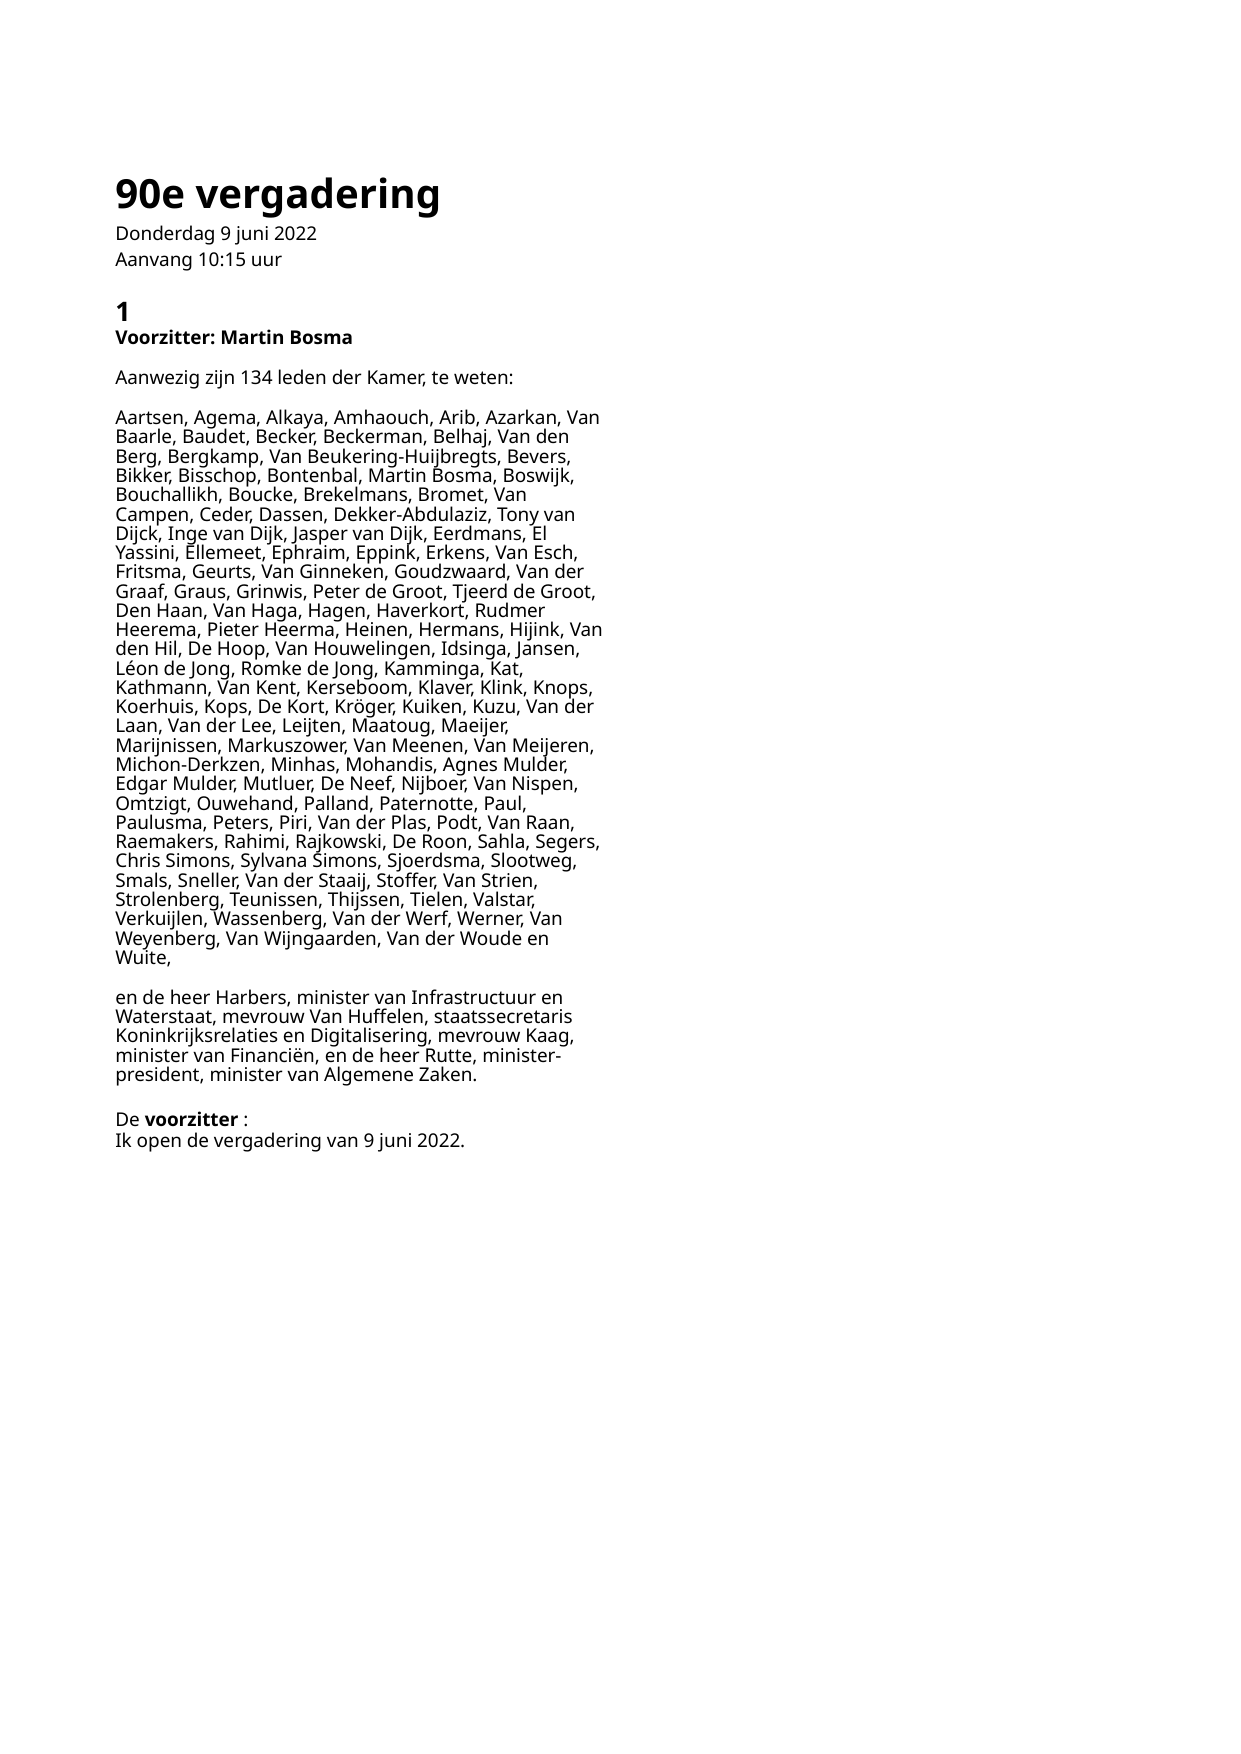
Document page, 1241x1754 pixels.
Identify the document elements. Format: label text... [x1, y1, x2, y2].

text Aartsen, Agema, Alkaya, Amhaouch, Arib, Azarkan, Van Baarle, Baudet, Becker, Beckerman, Belhaj, Van den Berg, Bergkamp, Van Beukering-Huijbregts, Bevers, Bikker, Bisschop, Bontenbal, Martin Bosma, Boswijk, Bouchallikh, Boucke, Brekelmans, Bromet, Van Campen, Ceder, Dassen, Dekker-Abdulaziz, Tony van Dijck, Inge van Dijk, Jasper van Dijk, Eerdmans, El Yassini, Ellemeet, Ephraim, Eppink, Erkens, Van Esch, Fritsma, Geurts, Van Ginneken, Goudzwaard, Van der Graaf, Graus, Grinwis, Peter de Groot, Tjeerd de Groot, Den Haan, Van Haga, Hagen, Haverkort, Rudmer Heerema, Pieter Heerma, Heinen, Hermans, Hijink, Van den Hil, De Hoop, Van Houwelingen, Idsinga, Jansen, Léon de Jong, Romke de Jong, Kamminga, Kat, Kathmann, Van Kent, Kerseboom, Klaver, Klink, Knops, Koerhuis, Kops, De Kort, Kröger, Kuiken, Kuzu, Van der Laan, Van der Lee, Leijten, Maatoug, Maeijer, Marijnissen, Markuszower, Van Meenen, Van Meijeren, Michon-Derkzen, Minhas, Mohandis, Agnes Mulder, Edgar Mulder, Mutluer, De Neef, Nijboer, Van Nispen, Omtzigt, Ouwehand, Palland, Paternotte, Paul, Paulusma, Peters, Piri, Van der Plas, Podt, Van Raan, Raemakers, Rahimi, Rajkowski, De Roon, Sahla, Segers, Chris Simons, Sylvana Simons, Sjoerdsma, Slootweg, Smals, Sneller, Van der Staaij, Stoffer, Van Strien, Strolenberg, Teunissen, Thijssen, Tielen, Valstar, Verkuijlen, Wassenberg, Van der Werf, Werner, Van Weyenberg, Van Wijngaarden, Van der Woude en Wuite, [115, 409, 605, 968]
text en de heer Harbers, minister van Infrastructuur en Waterstaat, mevrouw Van Huffelen, staatssecretaris Koninkrijksrelaties en Digitalisering, mevrouw Kaag, minister van Financiën, en de heer Rutte, minister-president, minister van Algemene Zaken. [115, 989, 605, 1085]
text Voorzitter: Martin Bosma [115, 329, 605, 348]
text 90e vergadering [115, 165, 605, 220]
text Aanvang 10:15 uur [115, 246, 605, 272]
text Ik open de vergadering van 9 juni 2022. [115, 1132, 605, 1151]
text De voorzitter : [115, 1106, 605, 1132]
text Donderdag 9 juni 2022 [115, 220, 605, 246]
text Aanwezig zijn 134 leden der Kamer, te weten: [115, 369, 605, 388]
text 1 [115, 292, 605, 329]
